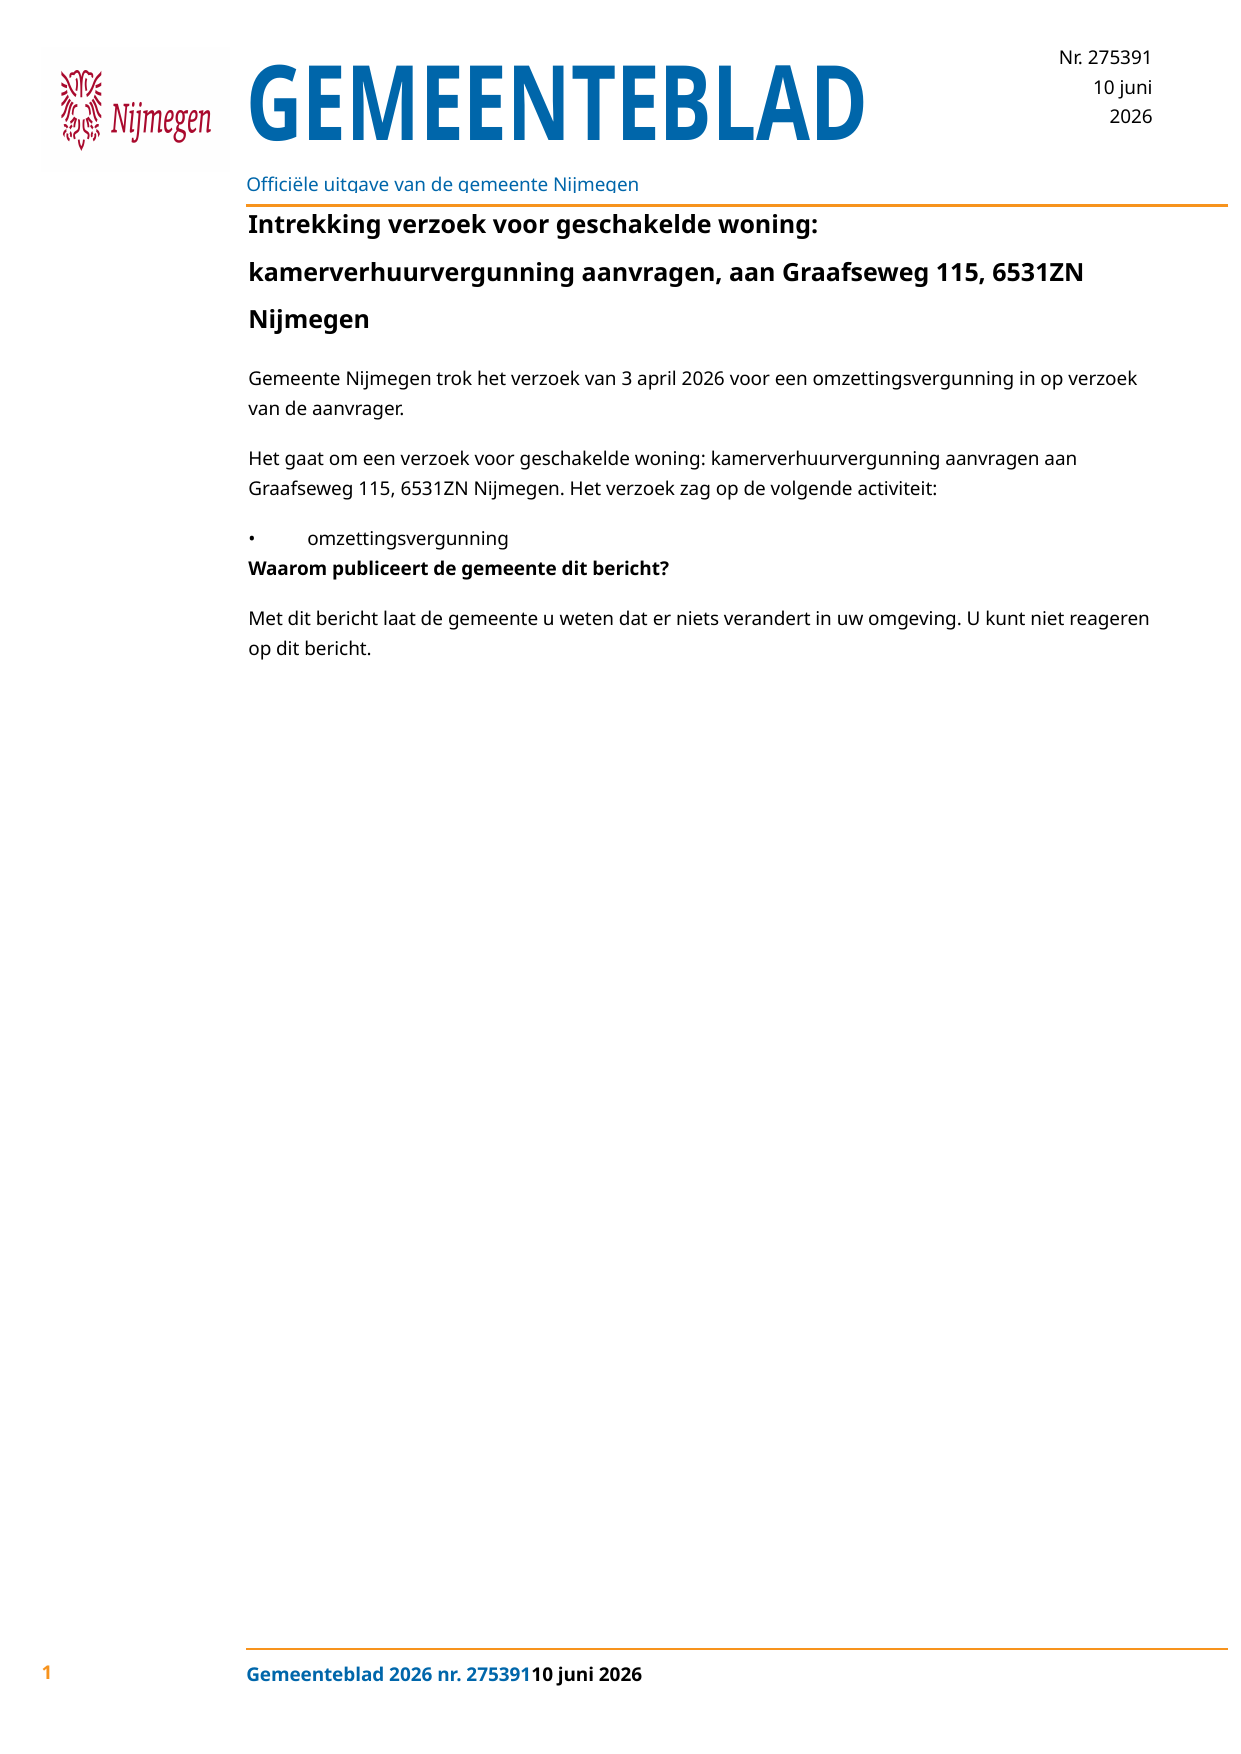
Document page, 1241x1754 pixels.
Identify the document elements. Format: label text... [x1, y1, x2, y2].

text Met dit bericht laat de gemeente u weten dat er niets verandert in uw omgeving. U kunt niet reageren op dit bericht. [248, 606, 1152, 661]
picture [41, 47, 231, 172]
text Intrekking verzoek voor geschakelde woning: kamerverhuurvergunning aanvragen, aan Graafseweg 115, 6531ZN Nijmegen [248, 207, 1152, 336]
text Waarom publiceert de gemeente dit bericht? [248, 555, 1152, 581]
text Het gaat om een verzoek voor geschakelde woning: kamerverhuurvergunning aanvragen aan Graafseweg 115, 6531ZN Nijmegen. Het verzoek zag op de volgende activiteit: [248, 446, 1152, 501]
list omzettingsvergunning [248, 526, 1152, 551]
text Gemeente Nijmegen trok het verzoek van 3 april 2026 voor een omzettingsvergunning in op verzoek van de aanvrager. [248, 366, 1152, 421]
